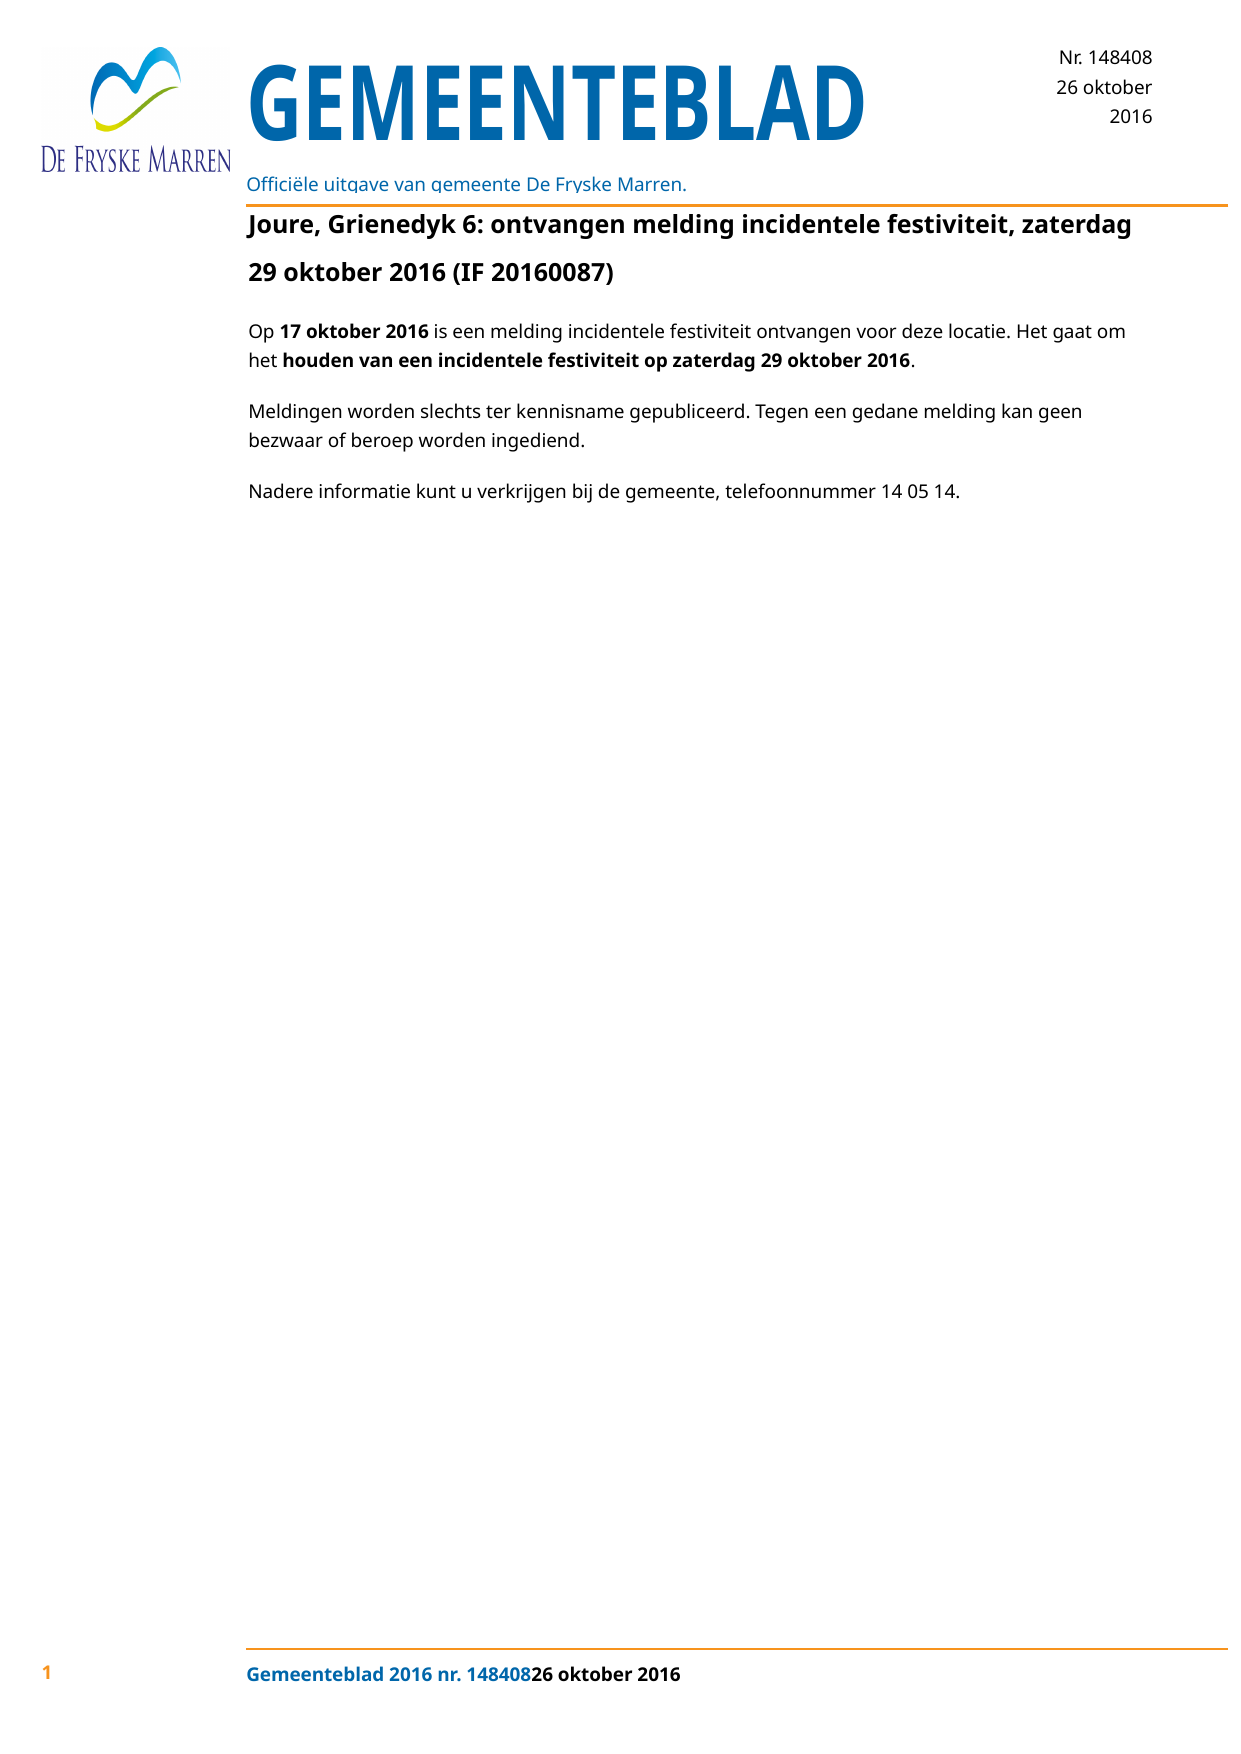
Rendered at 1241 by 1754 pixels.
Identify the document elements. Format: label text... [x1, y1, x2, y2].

text Joure, Grienedyk 6: ontvangen melding incidentele festiviteit, zaterdag 29 oktober 2016 (IF 20160087) [248, 207, 1152, 288]
text Meldingen worden slechts ter kennisname gepubliceerd. Tegen een gedane melding kan geen bezwaar of beroep worden ingediend. [248, 398, 1152, 453]
text Op 17 oktober 2016 is een melding incidentele festiviteit ontvangen voor deze locatie. Het gaat om het houden van een incidentele festiviteit op zaterdag 29 oktober 2016. [248, 318, 1152, 373]
picture [41, 47, 231, 172]
text Nadere informatie kunt u verkrijgen bij de gemeente, telefoonnummer 14 05 14. [248, 478, 1152, 504]
